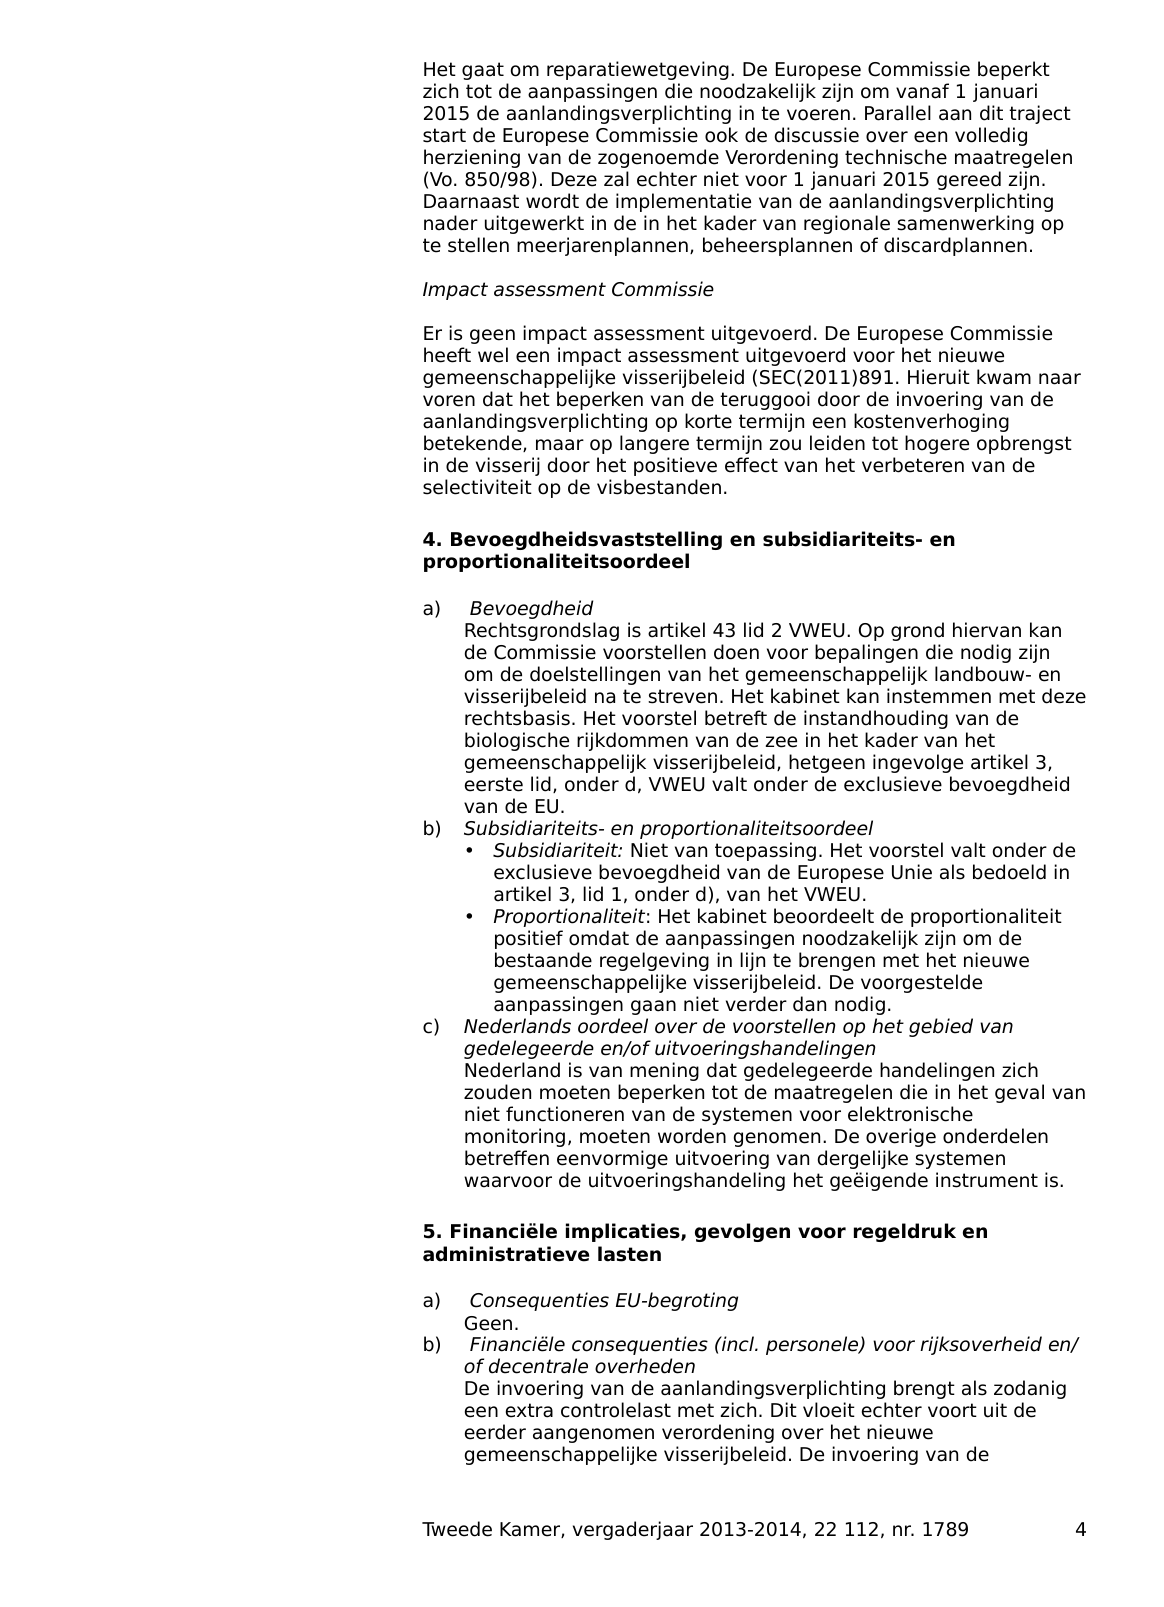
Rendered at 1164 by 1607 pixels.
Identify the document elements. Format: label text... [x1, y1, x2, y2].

subtitle 4. Bevoegdheidsvaststelling en subsidiariteits- en proportionaliteitsoordeel [422, 529, 1087, 573]
text b) Subsidiariteits- en proportionaliteitsoordeel [422, 818, 1087, 840]
subtitle Impact assessment Commissie [422, 279, 1087, 301]
text b) Financiële consequenties (incl. personele) voor rijksoverheid en/ of decentrale overheden [422, 1334, 1087, 1378]
text Geen. [464, 1312, 1087, 1334]
text Er is geen impact assessment uitgevoerd. De Europese Commissie heeft wel een impact assessment uitgevoerd voor het nieuwe gemeenschappelijke visserijbeleid (SEC(2011)891. Hieruit kwam naar voren dat het beperken van de teruggooi door de invoering van de aanlandingsverplichting op korte termijn een kostenverhoging betekende, maar op langere termijn zou leiden tot hogere opbrengst in de visserij door het positieve effect van het verbeteren van de selectiviteit op de visbestanden. [422, 323, 1087, 499]
text Rechtsgrondslag is artikel 43 lid 2 VWEU. Op grond hiervan kan de Commissie voorstellen doen voor bepalingen die nodig zijn om de doelstellingen van het gemeenschappelijk landbouw- en visserijbeleid na te streven. Het kabinet kan instemmen met deze rechtsbasis. Het voorstel betreft de instandhouding van de biologische rijkdommen van de zee in het kader van het gemeenschappelijk visserijbeleid, hetgeen ingevolge artikel 3, eerste lid, onder d, VWEU valt onder de exclusieve bevoegdheid van de EU. [464, 620, 1087, 818]
text a) Bevoegdheid [422, 598, 1087, 620]
text a) Consequenties EU-begroting [422, 1290, 1087, 1312]
text • Subsidiariteit: Niet van toepassing. Het voorstel valt onder de exclusieve bevoegdheid van de Europese Unie als bedoeld in artikel 3, lid 1, onder d), van het VWEU. [464, 840, 1087, 906]
text De invoering van de aanlandingsverplichting brengt als zodanig een extra controlelast met zich. Dit vloeit echter voort uit de eerder aangenomen verordening over het nieuwe gemeenschappelijke visserijbeleid. De invoering van de [464, 1378, 1087, 1466]
text Nederland is van mening dat gedelegeerde handelingen zich zouden moeten beperken tot de maatregelen die in het geval van niet functioneren van de systemen voor elektronische monitoring, moeten worden genomen. De overige onderdelen betreffen eenvormige uitvoering van dergelijke systemen waarvoor de uitvoeringshandeling het geëigende instrument is. [464, 1059, 1087, 1191]
text Het gaat om reparatiewetgeving. De Europese Commissie beperkt zich tot de aanpassingen die noodzakelijk zijn om vanaf 1 januari 2015 de aanlandingsverplichting in te voeren. Parallel aan dit traject start de Europese Commissie ook de discussie over een volledig herziening van de zogenoemde Verordening technische maatregelen (Vo. 850/98). Deze zal echter niet voor 1 januari 2015 gereed zijn. Daarnaast wordt de implementatie van de aanlandingsverplichting nader uitgewerkt in de in het kader van regionale samenwerking op te stellen meerjarenplannen, beheersplannen of discardplannen. [422, 59, 1087, 257]
text c) Nederlands oordeel over de voorstellen op het gebied van gedelegeerde en/of uitvoeringshandelingen [422, 1016, 1087, 1059]
subtitle 5. Financiële implicaties, gevolgen voor regeldruk en administratieve lasten [422, 1221, 1087, 1265]
text • Proportionaliteit: Het kabinet beoordeelt de proportionaliteit positief omdat de aanpassingen noodzakelijk zijn om de bestaande regelgeving in lijn te brengen met het nieuwe gemeenschappelijke visserijbeleid. De voorgestelde aanpassingen gaan niet verder dan nodig. [464, 906, 1087, 1016]
